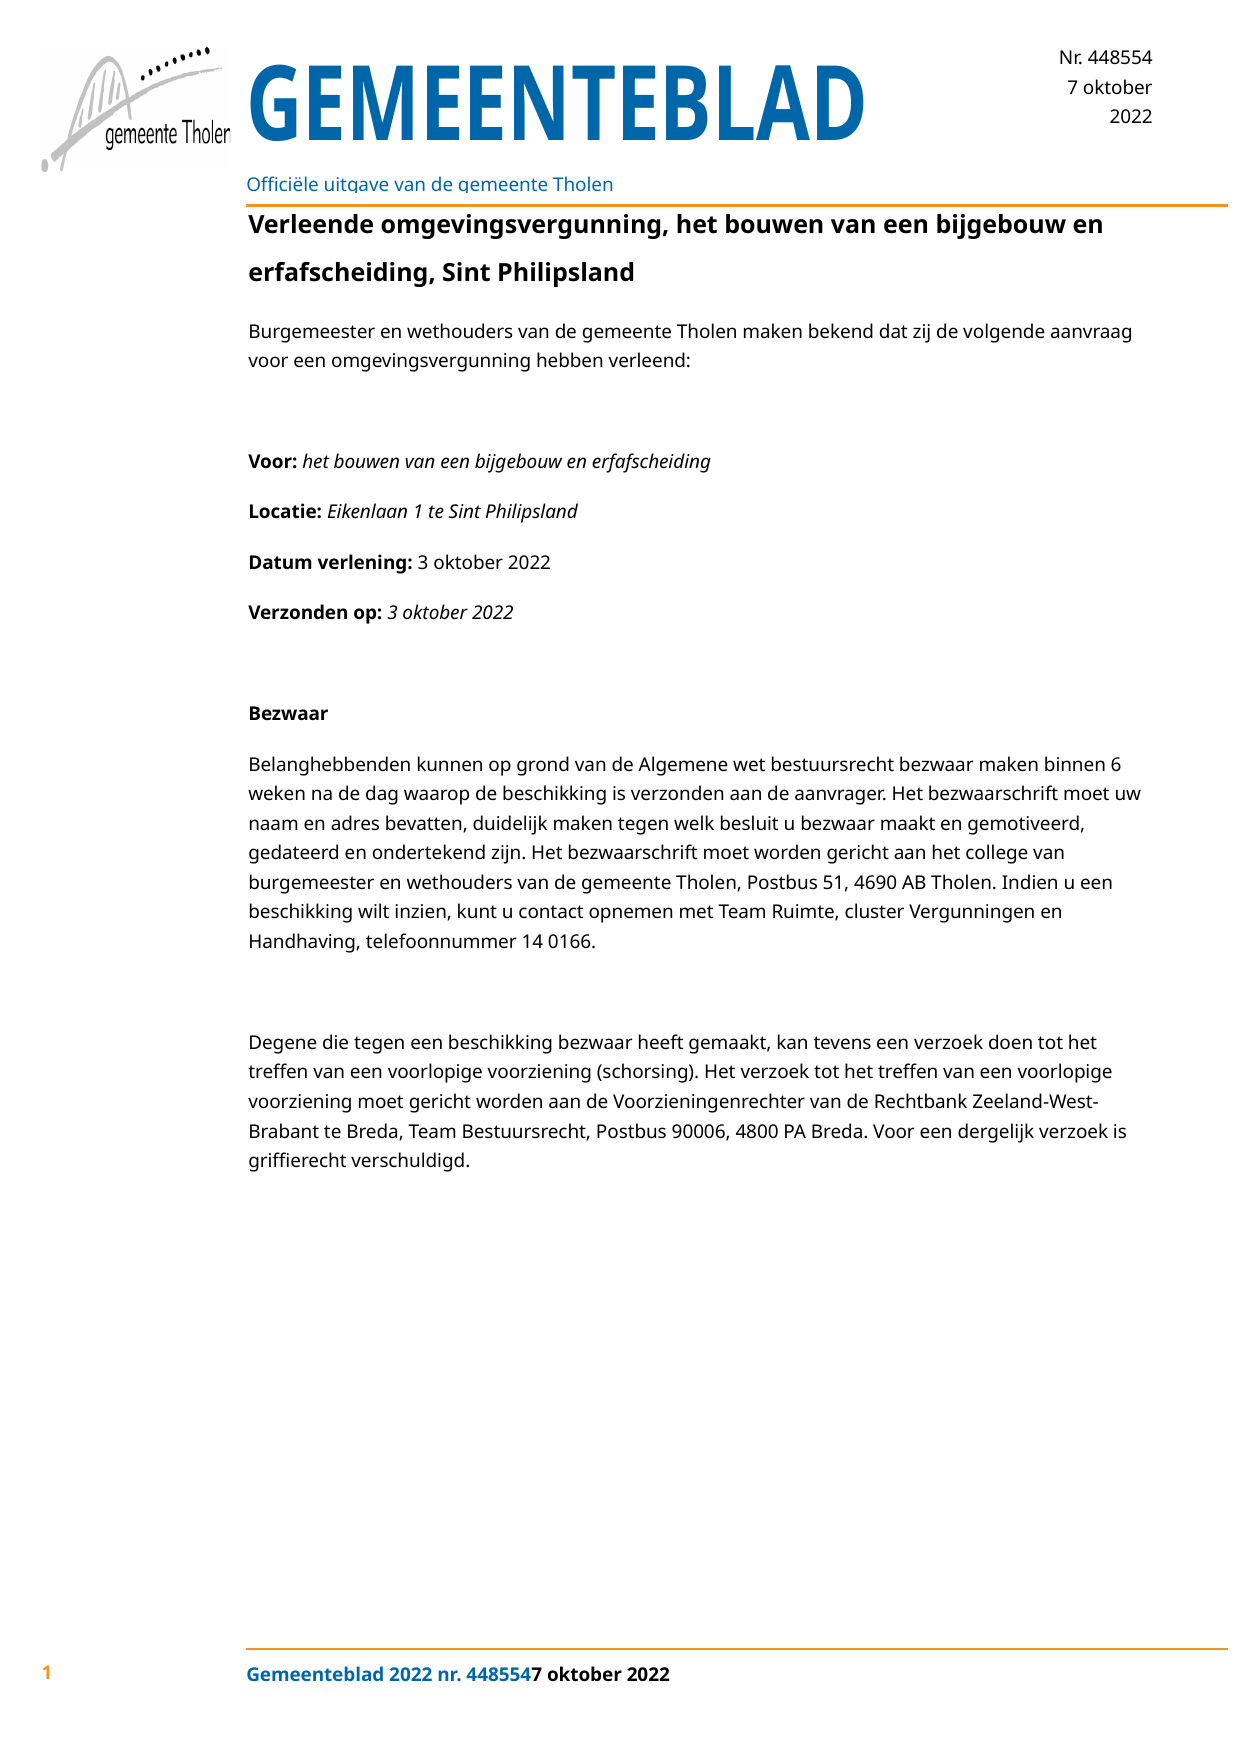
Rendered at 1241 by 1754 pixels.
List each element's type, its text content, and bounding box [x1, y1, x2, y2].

text Belanghebbenden kunnen op grond van de Algemene wet bestuursrecht bezwaar maken binnen 6 weken na de dag waarop de beschikking is verzonden aan de aanvrager. Het bezwaarschrift moet uw naam en adres bevatten, duidelijk maken tegen welk besluit u bezwaar maakt en gemotiveerd, gedateerd en ondertekend zijn. Het bezwaarschrift moet worden gericht aan het college van burgemeester en wethouders van de gemeente Tholen, Postbus 51, 4690 AB Tholen. Indien u een beschikking wilt inzien, kunt u contact opnemen met Team Ruimte, cluster Vergunningen en Handhaving, telefoonnummer 14 0166. [248, 751, 1152, 954]
text Verleende omgevingsvergunning, het bouwen van een bijgebouw en erfafscheiding, Sint Philipsland [248, 207, 1152, 288]
text Datum verlening: 3 oktober 2022 [248, 549, 1152, 575]
text Locatie: Eikenlaan 1 te Sint Philipsland [248, 499, 1152, 524]
text Verzonden op: 3 oktober 2022 [248, 599, 1152, 625]
text Degene die tegen een beschikking bezwaar heeft gemaakt, kan tevens een verzoek doen tot het treffen van een voorlopige voorziening (schorsing). Het verzoek tot het treffen van een voorlopige voorziening moet gericht worden aan de Voorzieningenrechter van de Rechtbank Zeeland-West-Brabant te Breda, Team Bestuursrecht, Postbus 90006, 4800 PA Breda. Voor een dergelijk verzoek is griffierecht verschuldigd. [248, 1029, 1152, 1173]
text Bezwaar [248, 700, 1152, 726]
picture [41, 47, 231, 172]
text Burgemeester en wethouders van de gemeente Tholen maken bekend dat zij de volgende aanvraag voor een omgevingsvergunning hebben verleend: [248, 318, 1152, 373]
text Voor: het bouwen van een bijgebouw en erfafscheiding [248, 448, 1152, 474]
